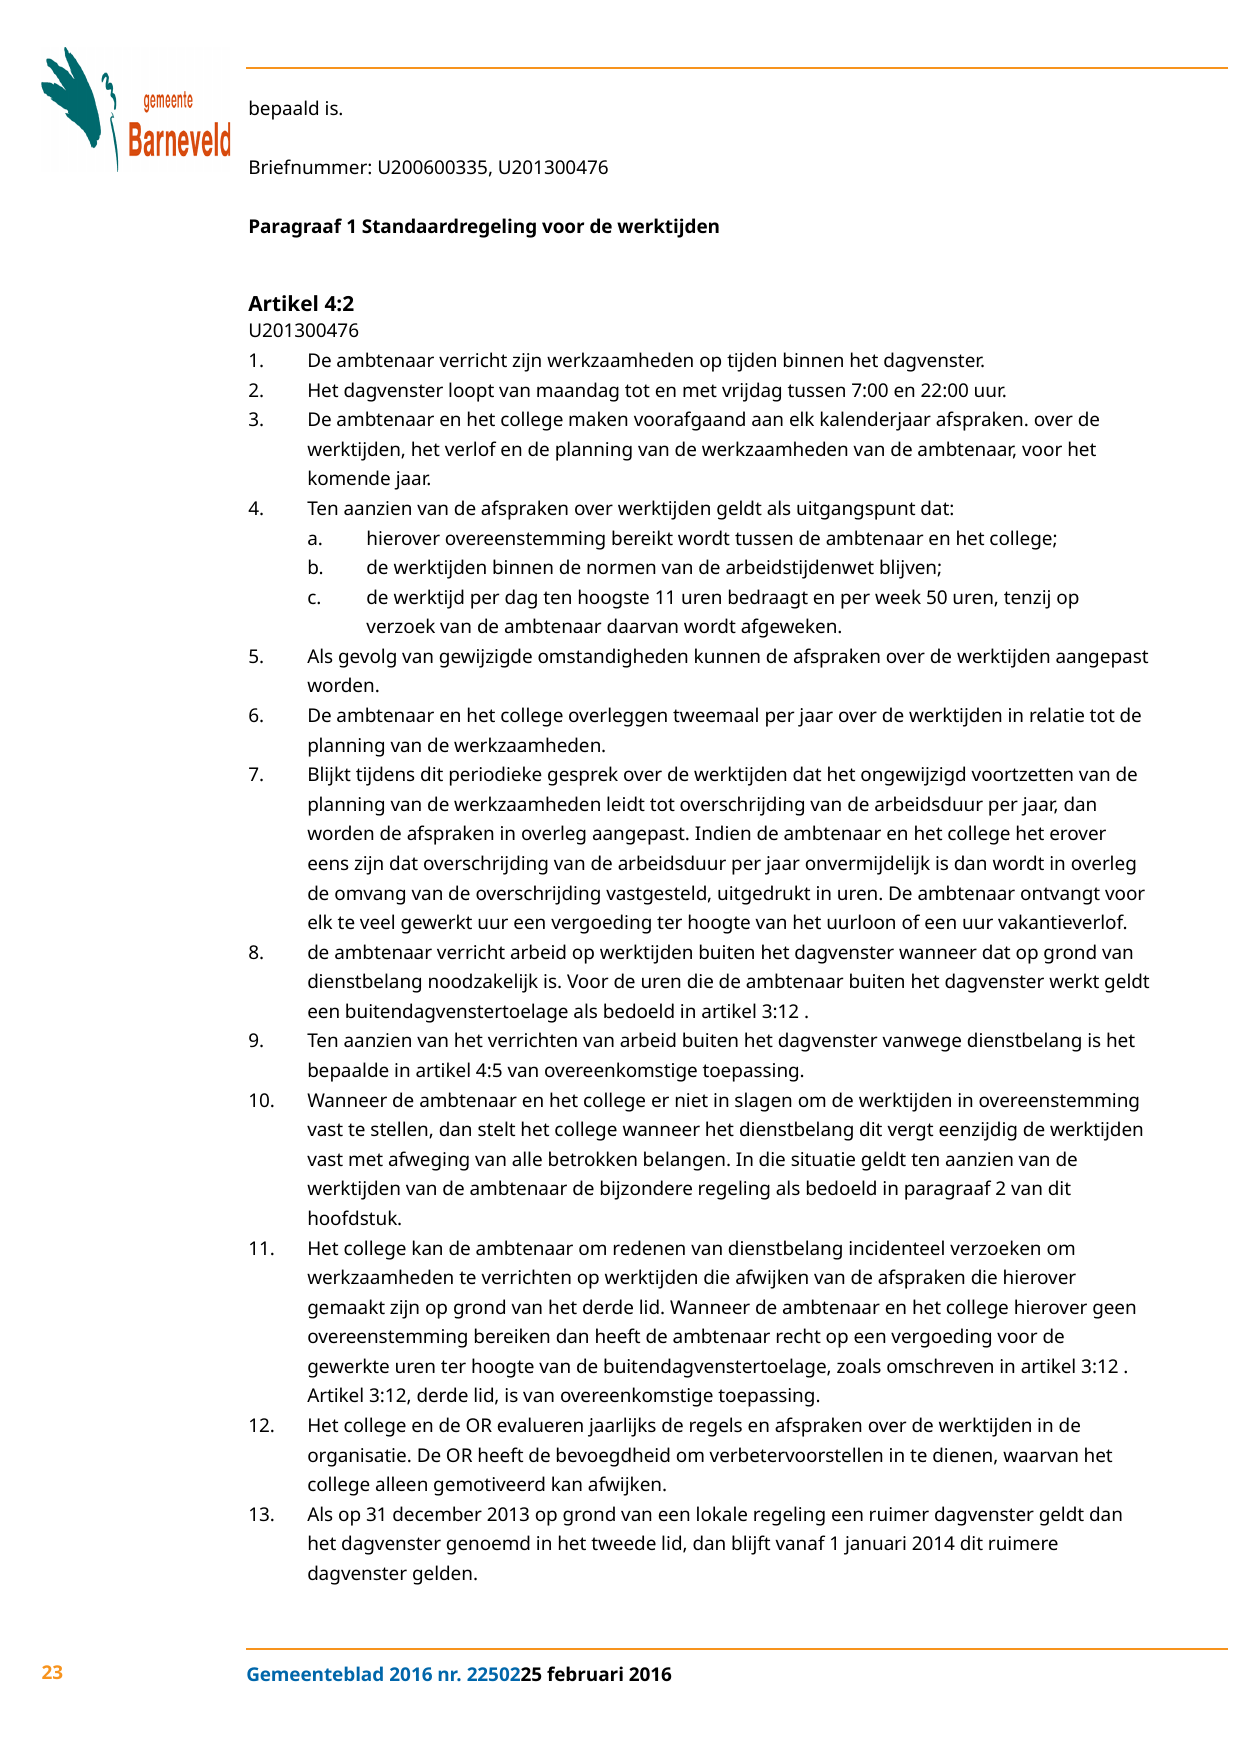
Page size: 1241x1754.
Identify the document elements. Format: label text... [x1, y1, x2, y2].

text Artikel 4:2 [248, 289, 1152, 318]
text bepaald is. [248, 95, 1152, 121]
text U201300476 [248, 318, 1152, 343]
text Paragraaf 1 Standaardregeling voor de werktijden [248, 213, 1152, 239]
list Als gevolg van gewijzigde omstandigheden kunnen de afspraken over de werktijden aangepast worden. [248, 643, 1152, 698]
list De ambtenaar verricht zijn werkzaamheden op tijden binnen het dagvenster. [248, 347, 1152, 373]
list Ten aanzien van de afspraken over werktijden geldt als uitgangspunt dat: [248, 495, 1152, 521]
list Het college en de OR evalueren jaarlijks de regels en afspraken over de werktijden in de organisatie. De OR heeft de bevoegdheid om verbetervoorstellen in te dienen, waarvan het college alleen gemotiveerd kan afwijken. [248, 1412, 1152, 1497]
picture [41, 47, 231, 172]
list hierover overeenstemming bereikt wordt tussen de ambtenaar en het college; [307, 525, 1152, 551]
list Het dagvenster loopt van maandag tot en met vrijdag tussen 7:00 en 22:00 uur. [248, 377, 1152, 403]
list Blijkt tijdens dit periodieke gesprek over de werktijden dat het ongewijzigd voortzetten van de planning van de werkzaamheden leidt tot overschrijding van de arbeidsduur per jaar, dan worden de afspraken in overleg aangepast. Indien de ambtenaar en het college het erover eens zijn dat overschrijding van de arbeidsduur per jaar onvermijdelijk is dan wordt in overleg de omvang van de overschrijding vastgesteld, uitgedrukt in uren. De ambtenaar ontvangt voor elk te veel gewerkt uur een vergoeding ter hoogte van het uurloon of een uur vakantieverlof. [248, 761, 1152, 935]
list De ambtenaar en het college maken voorafgaand aan elk kalenderjaar afspraken. over de werktijden, het verlof en de planning van de werkzaamheden van de ambtenaar, voor het komende jaar. [248, 406, 1152, 491]
list De ambtenaar en het college overleggen tweemaal per jaar over de werktijden in relatie tot de planning van de werkzaamheden. [248, 702, 1152, 758]
list de werktijd per dag ten hoogste 11 uren bedraagt en per week 50 uren, tenzij op verzoek van de ambtenaar daarvan wordt afgeweken. [307, 584, 1152, 639]
list de ambtenaar verricht arbeid op werktijden buiten het dagvenster wanneer dat op grond van dienstbelang noodzakelijk is. Voor de uren die de ambtenaar buiten het dagvenster werkt geldt een buitendagvenstertoelage als bedoeld in artikel 3:12 . [248, 939, 1152, 1024]
list Als op 31 december 2013 op grond van een lokale regeling een ruimer dagvenster geldt dan het dagvenster genoemd in het tweede lid, dan blijft vanaf 1 januari 2014 dit ruimere dagvenster gelden. [248, 1501, 1152, 1586]
list Het college kan de ambtenaar om redenen van dienstbelang incidenteel verzoeken om werkzaamheden te verrichten op werktijden die afwijken van de afspraken die hierover gemaakt zijn op grond van het derde lid. Wanneer de ambtenaar en het college hierover geen overeenstemming bereiken dan heeft de ambtenaar recht op een vergoeding voor de gewerkte uren ter hoogte van de buitendagvenstertoelage, zoals omschreven in artikel 3:12 . Artikel 3:12, derde lid, is van overeenkomstige toepassing. [248, 1235, 1152, 1408]
text Briefnummer: U200600335, U201300476 [248, 154, 1152, 180]
list Ten aanzien van het verrichten van arbeid buiten het dagvenster vanwege dienstbelang is het bepaalde in artikel 4:5 van overeenkomstige toepassing. [248, 1028, 1152, 1083]
list Wanneer de ambtenaar en het college er niet in slagen om de werktijden in overeenstemming vast te stellen, dan stelt het college wanneer het dienstbelang dit vergt eenzijdig de werktijden vast met afweging van alle betrokken belangen. In die situatie geldt ten aanzien van de werktijden van de ambtenaar de bijzondere regeling als bedoeld in paragraaf 2 van dit hoofdstuk. [248, 1087, 1152, 1231]
list de werktijden binnen de normen van de arbeidstijdenwet blijven; [307, 554, 1152, 580]
